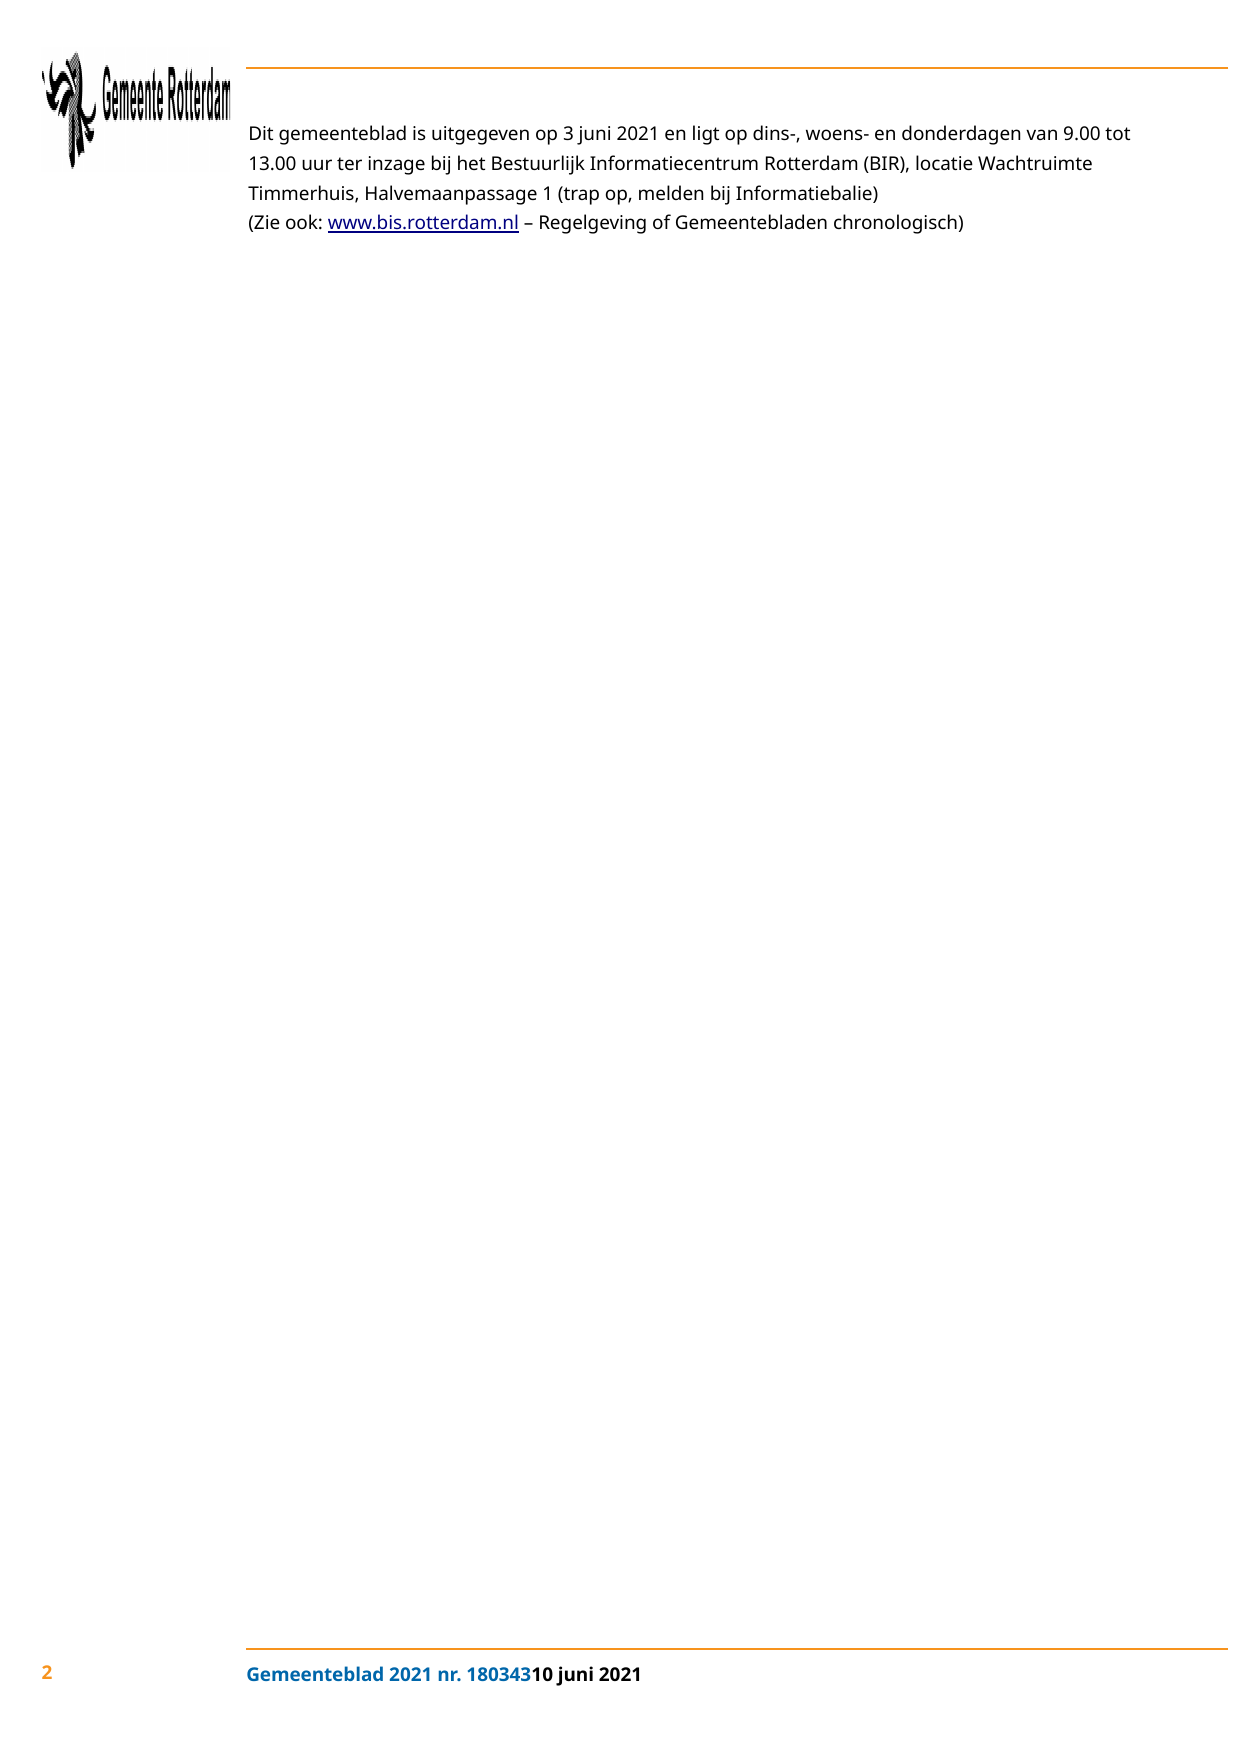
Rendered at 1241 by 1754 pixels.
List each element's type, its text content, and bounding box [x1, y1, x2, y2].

text Dit gemeenteblad is uitgegeven op 3 juni 2021 en ligt op dins-, woens- en donderdagen van 9.00 tot 13.00 uur ter inzage bij het Bestuurlijk Informatiecentrum Rotterdam (BIR), locatie Wachtruimte Timmerhuis, Halvemaanpassage 1 (trap op, melden bij Informatiebalie) [248, 121, 1152, 205]
picture [41, 47, 231, 172]
text (Zie ook: www.bis.rotterdam.nl – Regelgeving of Gemeentebladen chronologisch) [248, 209, 1152, 235]
